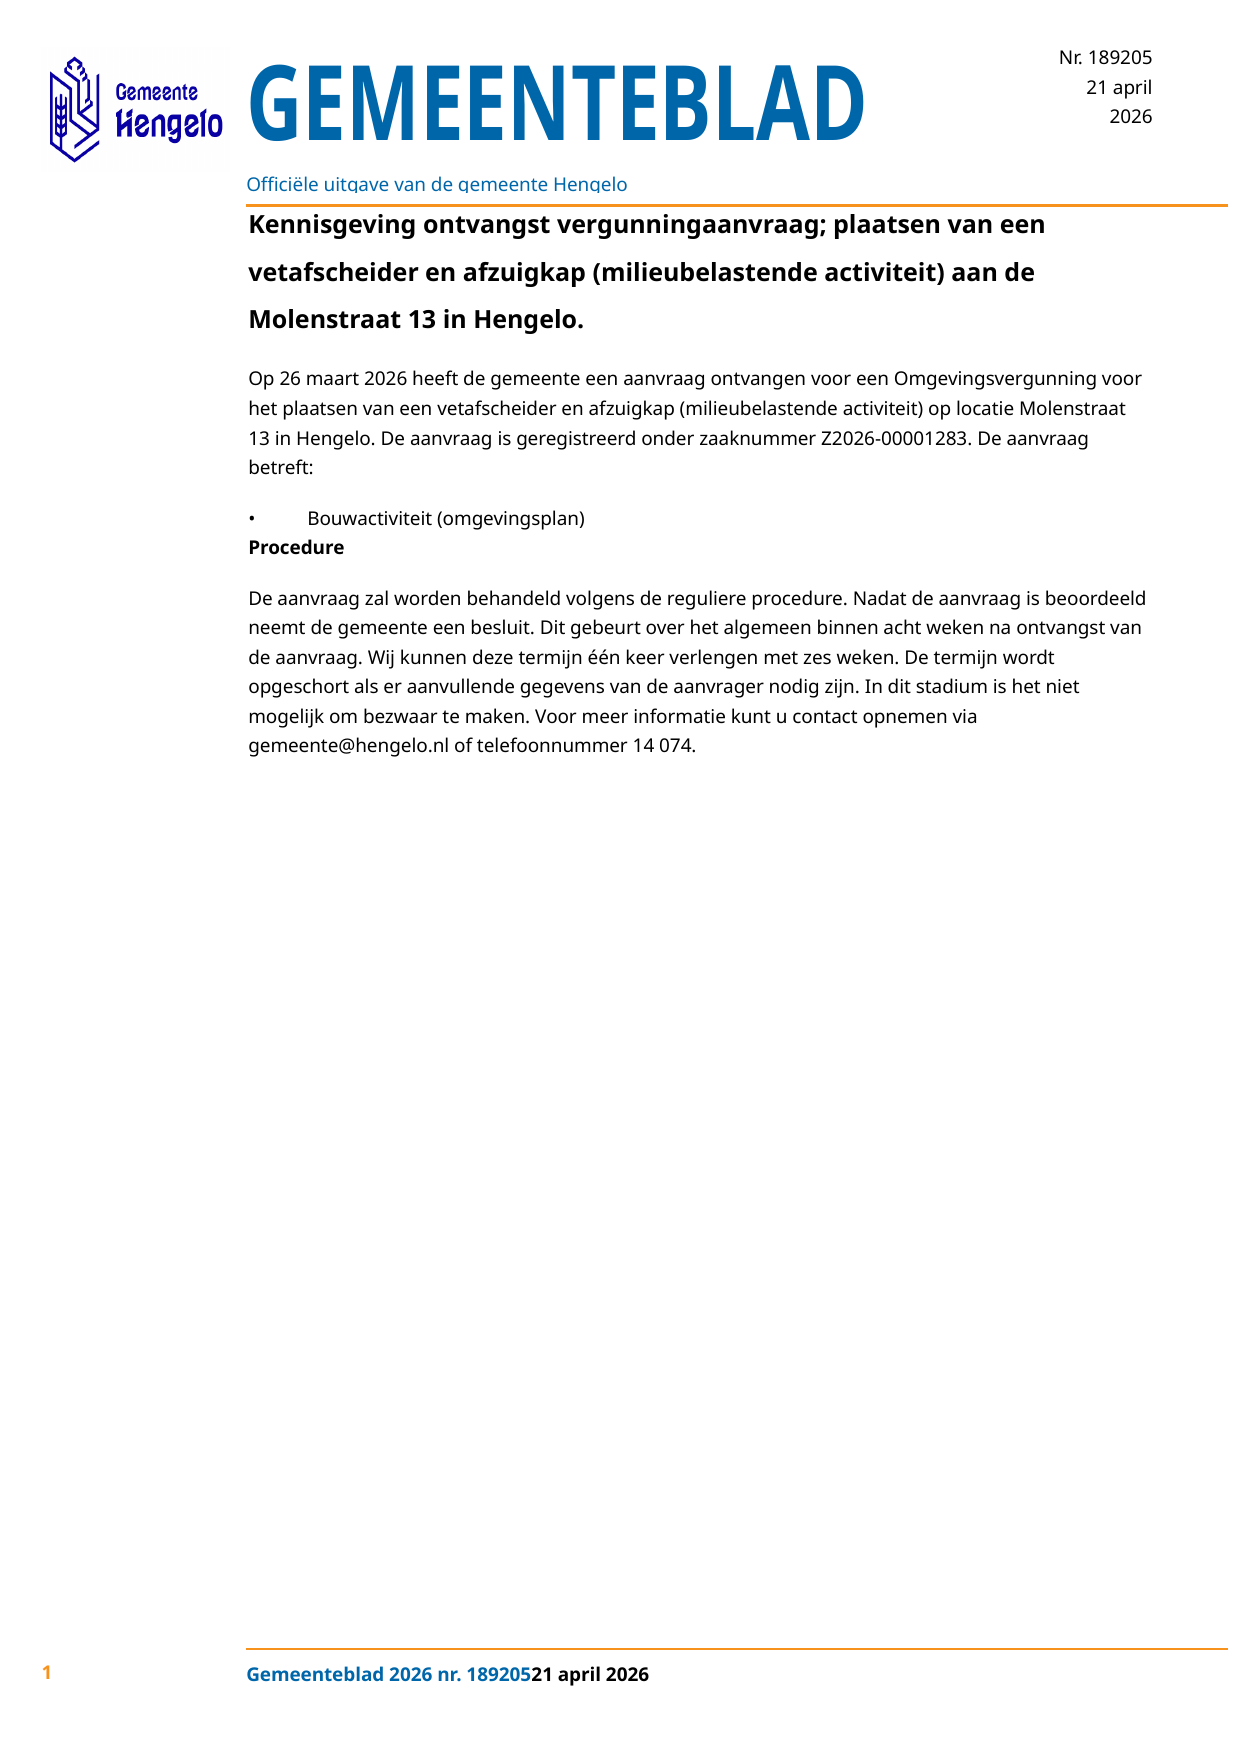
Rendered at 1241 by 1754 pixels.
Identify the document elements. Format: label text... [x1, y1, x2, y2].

picture [41, 47, 231, 172]
text De aanvraag zal worden behandeld volgens de reguliere procedure. Nadat de aanvraag is beoordeeld neemt de gemeente een besluit. Dit gebeurt over het algemeen binnen acht weken na ontvangst van de aanvraag. Wij kunnen deze termijn één keer verlengen met zes weken. De termijn wordt opgeschort als er aanvullende gegevens van de aanvrager nodig zijn. In dit stadium is het niet mogelijk om bezwaar te maken. Voor meer informatie kunt u contact opnemen via gemeente@hengelo.nl of telefoonnummer 14 074. [248, 585, 1152, 758]
text Procedure [248, 534, 1152, 560]
text Op 26 maart 2026 heeft de gemeente een aanvraag ontvangen voor een Omgevingsvergunning voor het plaatsen van een vetafscheider en afzuigkap (milieubelastende activiteit) op locatie Molenstraat 13 in Hengelo. De aanvraag is geregistreerd onder zaaknummer Z2026-00001283. De aanvraag betreft: [248, 366, 1152, 480]
list Bouwactiviteit (omgevingsplan) [248, 505, 1152, 530]
text Kennisgeving ontvangst vergunningaanvraag; plaatsen van een vetafscheider en afzuigkap (milieubelastende activiteit) aan de Molenstraat 13 in Hengelo. [248, 207, 1152, 336]
